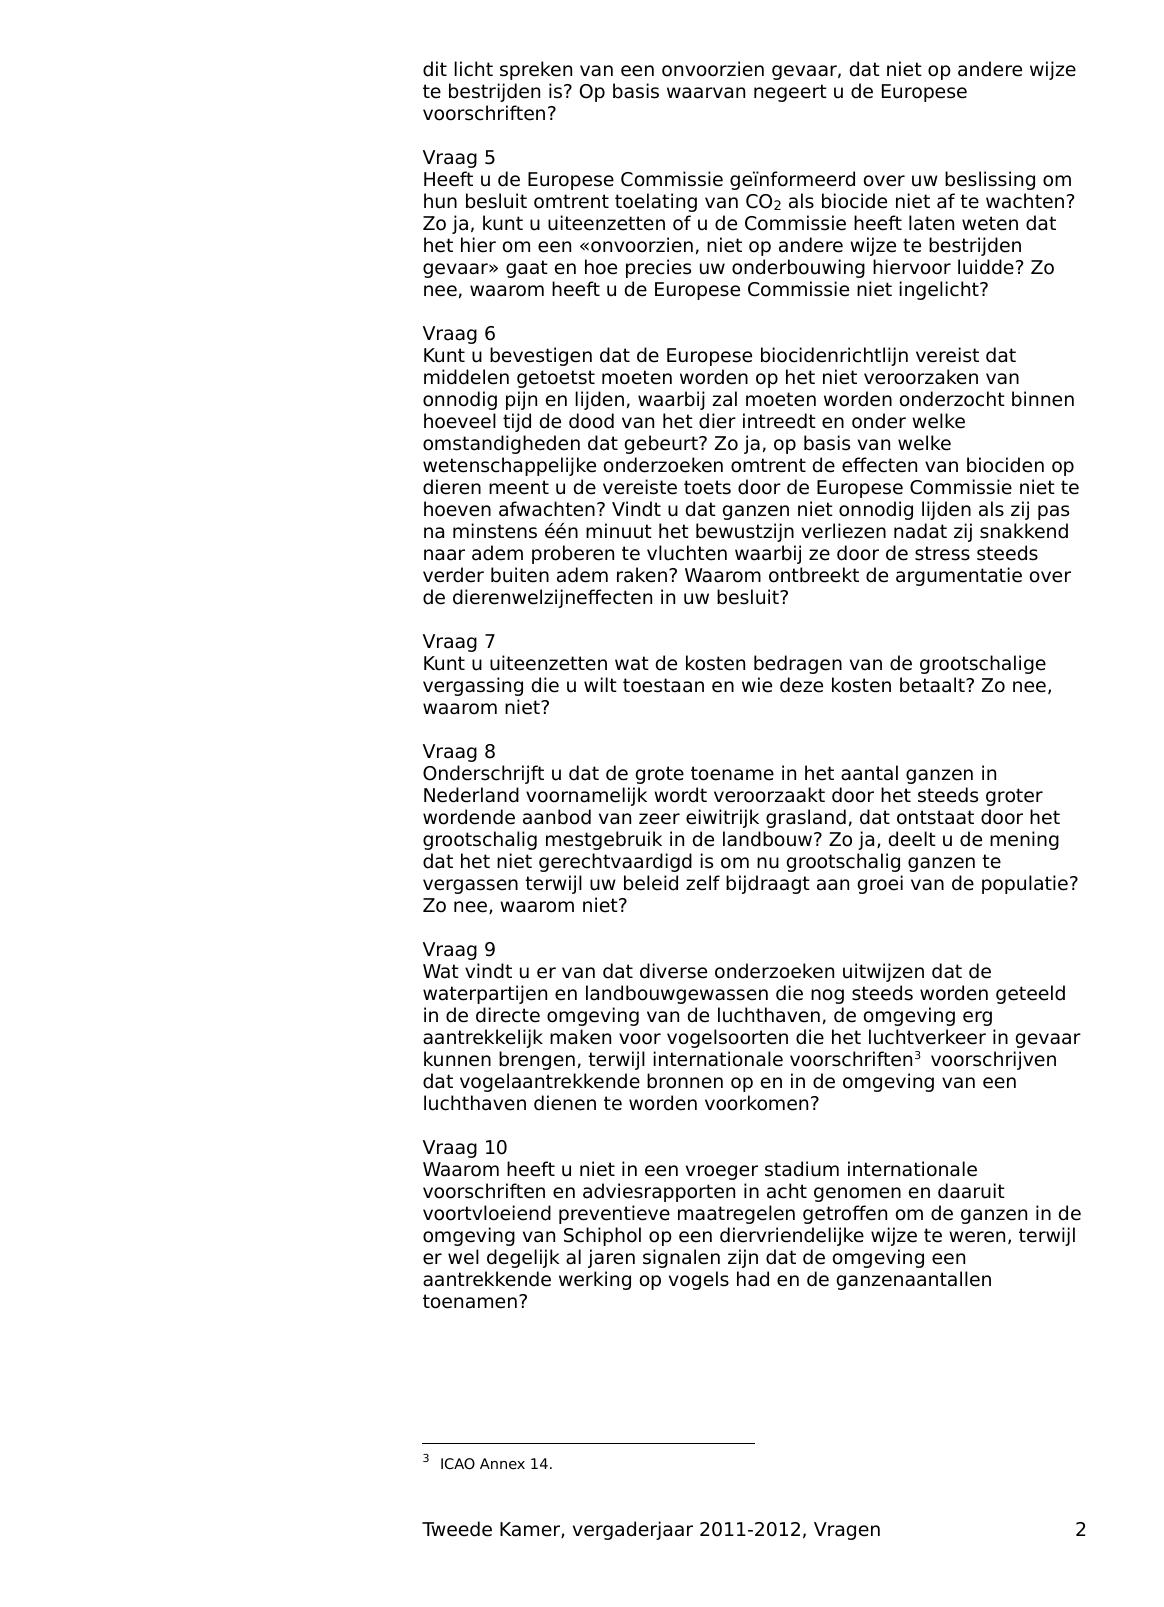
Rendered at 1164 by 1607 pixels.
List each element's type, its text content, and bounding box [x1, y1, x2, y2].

text Wat vindt u er van dat diverse onderzoeken uitwijzen dat de waterpartijen en landbouwgewassen die nog steeds worden geteeld in de directe omgeving van de luchthaven, de omgeving erg aantrekkelijk maken voor vogelsoorten die het luchtverkeer in gevaar kunnen brengen, terwijl internationale voorschriften voorschrijven dat vogelaantrekkende bronnen op en in de omgeving van een luchthaven dienen te worden voorkomen? [422, 961, 1087, 1115]
text Kunt u bevestigen dat de Europese biocidenrichtlijn vereist dat middelen getoetst moeten worden op het niet veroorzaken van onnodig pijn en lijden, waarbij zal moeten worden onderzocht binnen hoeveel tijd de dood van het dier intreedt en onder welke omstandigheden dat gebeurt? Zo ja, op basis van welke wetenschappelijke onderzoeken omtrent de effecten van biociden op dieren meent u de vereiste toets door de Europese Commissie niet te hoeven afwachten? Vindt u dat ganzen niet onnodig lijden als zij pas na minstens één minuut het bewustzijn verliezen nadat zij snakkend naar adem proberen te vluchten waarbij ze door de stress steeds verder buiten adem raken? Waarom ontbreekt de argumentatie over de dierenwelzijneffecten in uw besluit? [422, 345, 1087, 609]
text Vraag 5 [422, 147, 1087, 169]
text Vraag 10 [422, 1137, 1087, 1159]
text ICAO Annex 14. [422, 1452, 1087, 1474]
text Vraag 9 [422, 939, 1087, 961]
text Onderschrijft u dat de grote toename in het aantal ganzen in Nederland voornamelijk wordt veroorzaakt door het steeds groter wordende aanbod van zeer eiwitrijk grasland, dat ontstaat door het grootschalig mestgebruik in de landbouw? Zo ja, deelt u de mening dat het niet gerechtvaardigd is om nu grootschalig ganzen te vergassen terwijl uw beleid zelf bijdraagt aan groei van de populatie? Zo nee, waarom niet? [422, 763, 1087, 917]
text Heeft u de Europese Commissie geïnformeerd over uw beslissing om hun besluit omtrent toelating van CO2 als biocide niet af te wachten? Zo ja, kunt u uiteenzetten of u de Commissie heeft laten weten dat het hier om een «onvoorzien, niet op andere wijze te bestrijden gevaar» gaat en hoe precies uw onderbouwing hiervoor luidde? Zo nee, waarom heeft u de Europese Commissie niet ingelicht? [422, 169, 1087, 301]
text Vraag 7 [422, 631, 1087, 653]
text Vraag 6 [422, 323, 1087, 345]
text Waarom heeft u niet in een vroeger stadium internationale voorschriften en adviesrapporten in acht genomen en daaruit voortvloeiend preventieve maatregelen getroffen om de ganzen in de omgeving van Schiphol op een diervriendelijke wijze te weren, terwijl er wel degelijk al jaren signalen zijn dat de omgeving een aantrekkende werking op vogels had en de ganzenaantallen toenamen? [422, 1159, 1087, 1313]
text dit licht spreken van een onvoorzien gevaar, dat niet op andere wijze te bestrijden is? Op basis waarvan negeert u de Europese voorschriften? [422, 59, 1087, 125]
text Kunt u uiteenzetten wat de kosten bedragen van de grootschalige vergassing die u wilt toestaan en wie deze kosten betaalt? Zo nee, waarom niet? [422, 653, 1087, 719]
text Vraag 8 [422, 741, 1087, 763]
